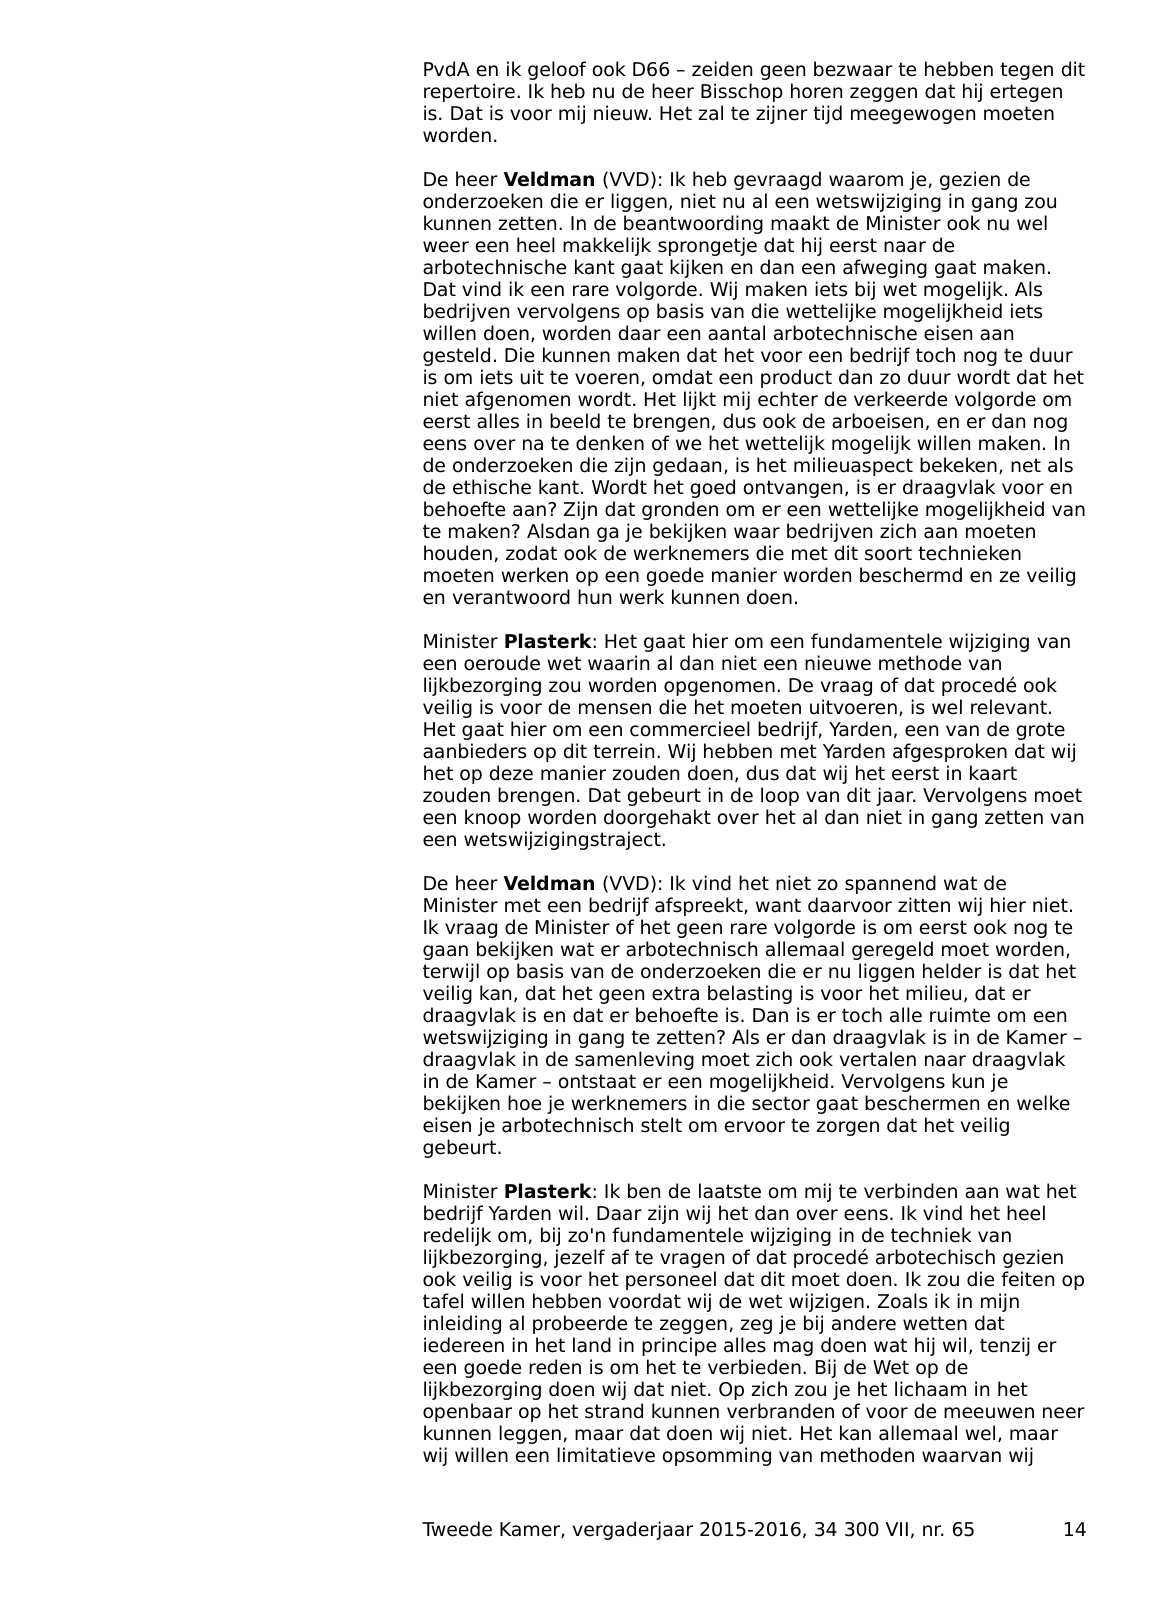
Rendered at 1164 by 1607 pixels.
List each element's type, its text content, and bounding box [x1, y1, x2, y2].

text De heer Veldman (VVD): Ik heb gevraagd waarom je, gezien de onderzoeken die er liggen, niet nu al een wetswijziging in gang zou kunnen zetten. In de beantwoording maakt de Minister ook nu wel weer een heel makkelijk sprongetje dat hij eerst naar de arbotechnische kant gaat kijken en dan een afweging gaat maken. Dat vind ik een rare volgorde. Wij maken iets bij wet mogelijk. Als bedrijven vervolgens op basis van die wettelijke mogelijkheid iets willen doen, worden daar een aantal arbotechnische eisen aan gesteld. Die kunnen maken dat het voor een bedrijf toch nog te duur is om iets uit te voeren, omdat een product dan zo duur wordt dat het niet afgenomen wordt. Het lijkt mij echter de verkeerde volgorde om eerst alles in beeld te brengen, dus ook de arboeisen, en er dan nog eens over na te denken of we het wettelijk mogelijk willen maken. In de onderzoeken die zijn gedaan, is het milieuaspect bekeken, net als de ethische kant. Wordt het goed ontvangen, is er draagvlak voor en behoefte aan? Zijn dat gronden om er een wettelijke mogelijkheid van te maken? Alsdan ga je bekijken waar bedrijven zich aan moeten houden, zodat ook de werknemers die met dit soort technieken moeten werken op een goede manier worden beschermd en ze veilig en verantwoord hun werk kunnen doen. [422, 169, 1087, 609]
text Minister Plasterk: Het gaat hier om een fundamentele wijziging van een oeroude wet waarin al dan niet een nieuwe methode van lijkbezorging zou worden opgenomen. De vraag of dat procedé ook veilig is voor de mensen die het moeten uitvoeren, is wel relevant. Het gaat hier om een commercieel bedrijf, Yarden, een van de grote aanbieders op dit terrein. Wij hebben met Yarden afgesproken dat wij het op deze manier zouden doen, dus dat wij het eerst in kaart zouden brengen. Dat gebeurt in de loop van dit jaar. Vervolgens moet een knoop worden doorgehakt over het al dan niet in gang zetten van een wetswijzigingstraject. [422, 631, 1087, 851]
text Minister Plasterk: Ik ben de laatste om mij te verbinden aan wat het bedrijf Yarden wil. Daar zijn wij het dan over eens. Ik vind het heel redelijk om, bij zo'n fundamentele wijziging in de techniek van lijkbezorging, jezelf af te vragen of dat procedé arbotechisch gezien ook veilig is voor het personeel dat dit moet doen. Ik zou die feiten op tafel willen hebben voordat wij de wet wijzigen. Zoals ik in mijn inleiding al probeerde te zeggen, zeg je bij andere wetten dat iedereen in het land in principe alles mag doen wat hij wil, tenzij er een goede reden is om het te verbieden. Bij de Wet op de lijkbezorging doen wij dat niet. Op zich zou je het lichaam in het openbaar op het strand kunnen verbranden of voor de meeuwen neer kunnen leggen, maar dat doen wij niet. Het kan allemaal wel, maar wij willen een limitatieve opsomming van methoden waarvan wij [422, 1181, 1087, 1467]
text De heer Veldman (VVD): Ik vind het niet zo spannend wat de Minister met een bedrijf afspreekt, want daarvoor zitten wij hier niet. Ik vraag de Minister of het geen rare volgorde is om eerst ook nog te gaan bekijken wat er arbotechnisch allemaal geregeld moet worden, terwijl op basis van de onderzoeken die er nu liggen helder is dat het veilig kan, dat het geen extra belasting is voor het milieu, dat er draagvlak is en dat er behoefte is. Dan is er toch alle ruimte om een wetswijziging in gang te zetten? Als er dan draagvlak is in de Kamer – draagvlak in de samenleving moet zich ook vertalen naar draagvlak in de Kamer – ontstaat er een mogelijkheid. Vervolgens kun je bekijken hoe je werknemers in die sector gaat beschermen en welke eisen je arbotechnisch stelt om ervoor te zorgen dat het veilig gebeurt. [422, 873, 1087, 1159]
text PvdA en ik geloof ook D66 – zeiden geen bezwaar te hebben tegen dit repertoire. Ik heb nu de heer Bisschop horen zeggen dat hij ertegen is. Dat is voor mij nieuw. Het zal te zijner tijd meegewogen moeten worden. [422, 59, 1087, 147]
